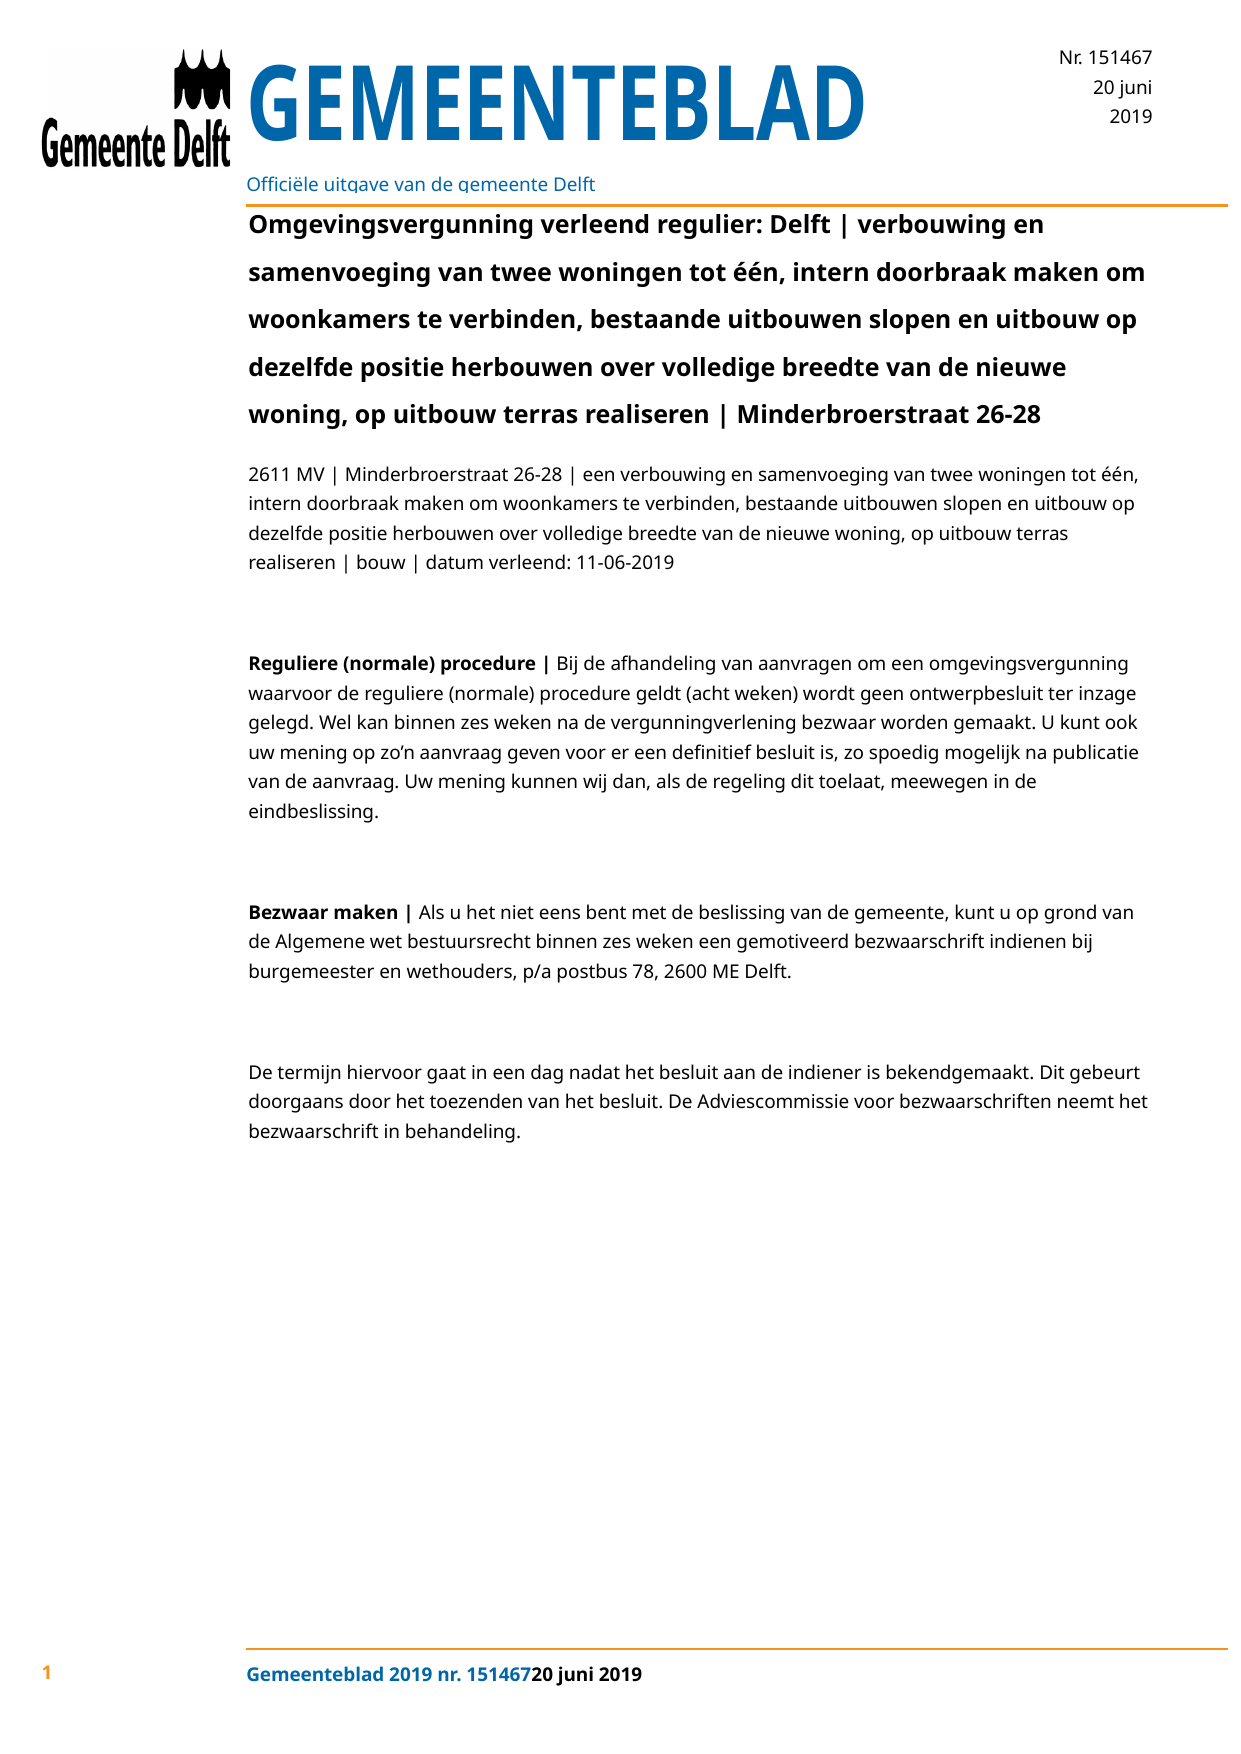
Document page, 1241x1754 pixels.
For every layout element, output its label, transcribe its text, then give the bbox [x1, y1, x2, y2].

text Bezwaar maken | Als u het niet eens bent met de beslissing van de gemeente, kunt u op grond van de Algemene wet bestuursrecht binnen zes weken een gemotiveerd bezwaarschrift indienen bij burgemeester en wethouders, p/a postbus 78, 2600 ME Delft. [248, 899, 1152, 984]
text Reguliere (normale) procedure | Bij de afhandeling van aanvragen om een omgevingsvergunning waarvoor de reguliere (normale) procedure geldt (acht weken) wordt geen ontwerpbesluit ter inzage gelegd. Wel kan binnen zes weken na de vergunningverlening bezwaar worden gemaakt. U kunt ook uw mening op zo’n aanvraag geven voor er een definitief besluit is, zo spoedig mogelijk na publicatie van de aanvraag. Uw mening kunnen wij dan, als de regeling dit toelaat, meewegen in de eindbeslissing. [248, 650, 1152, 824]
text Omgevingsvergunning verleend regulier: Delft | verbouwing en samenvoeging van twee woningen tot één, intern doorbraak maken om woonkamers te verbinden, bestaande uitbouwen slopen en uitbouw op dezelfde positie herbouwen over volledige breedte van de nieuwe woning, op uitbouw terras realiseren | Minderbroerstraat 26-28 [248, 207, 1152, 431]
text 2611 MV | Minderbroerstraat 26-28 | een verbouwing en samenvoeging van twee woningen tot één, intern doorbraak maken om woonkamers te verbinden, bestaande uitbouwen slopen en uitbouw op dezelfde positie herbouwen over volledige breedte van de nieuwe woning, op uitbouw terras realiseren | bouw | datum verleend: 11-06-2019 [248, 461, 1152, 575]
text De termijn hiervoor gaat in een dag nadat het besluit aan de indiener is bekendgemaakt. Dit gebeurt doorgaans door het toezenden van het besluit. De Adviescommissie voor bezwaarschriften neemt het bezwaarschrift in behandeling. [248, 1059, 1152, 1144]
picture [41, 47, 231, 172]
